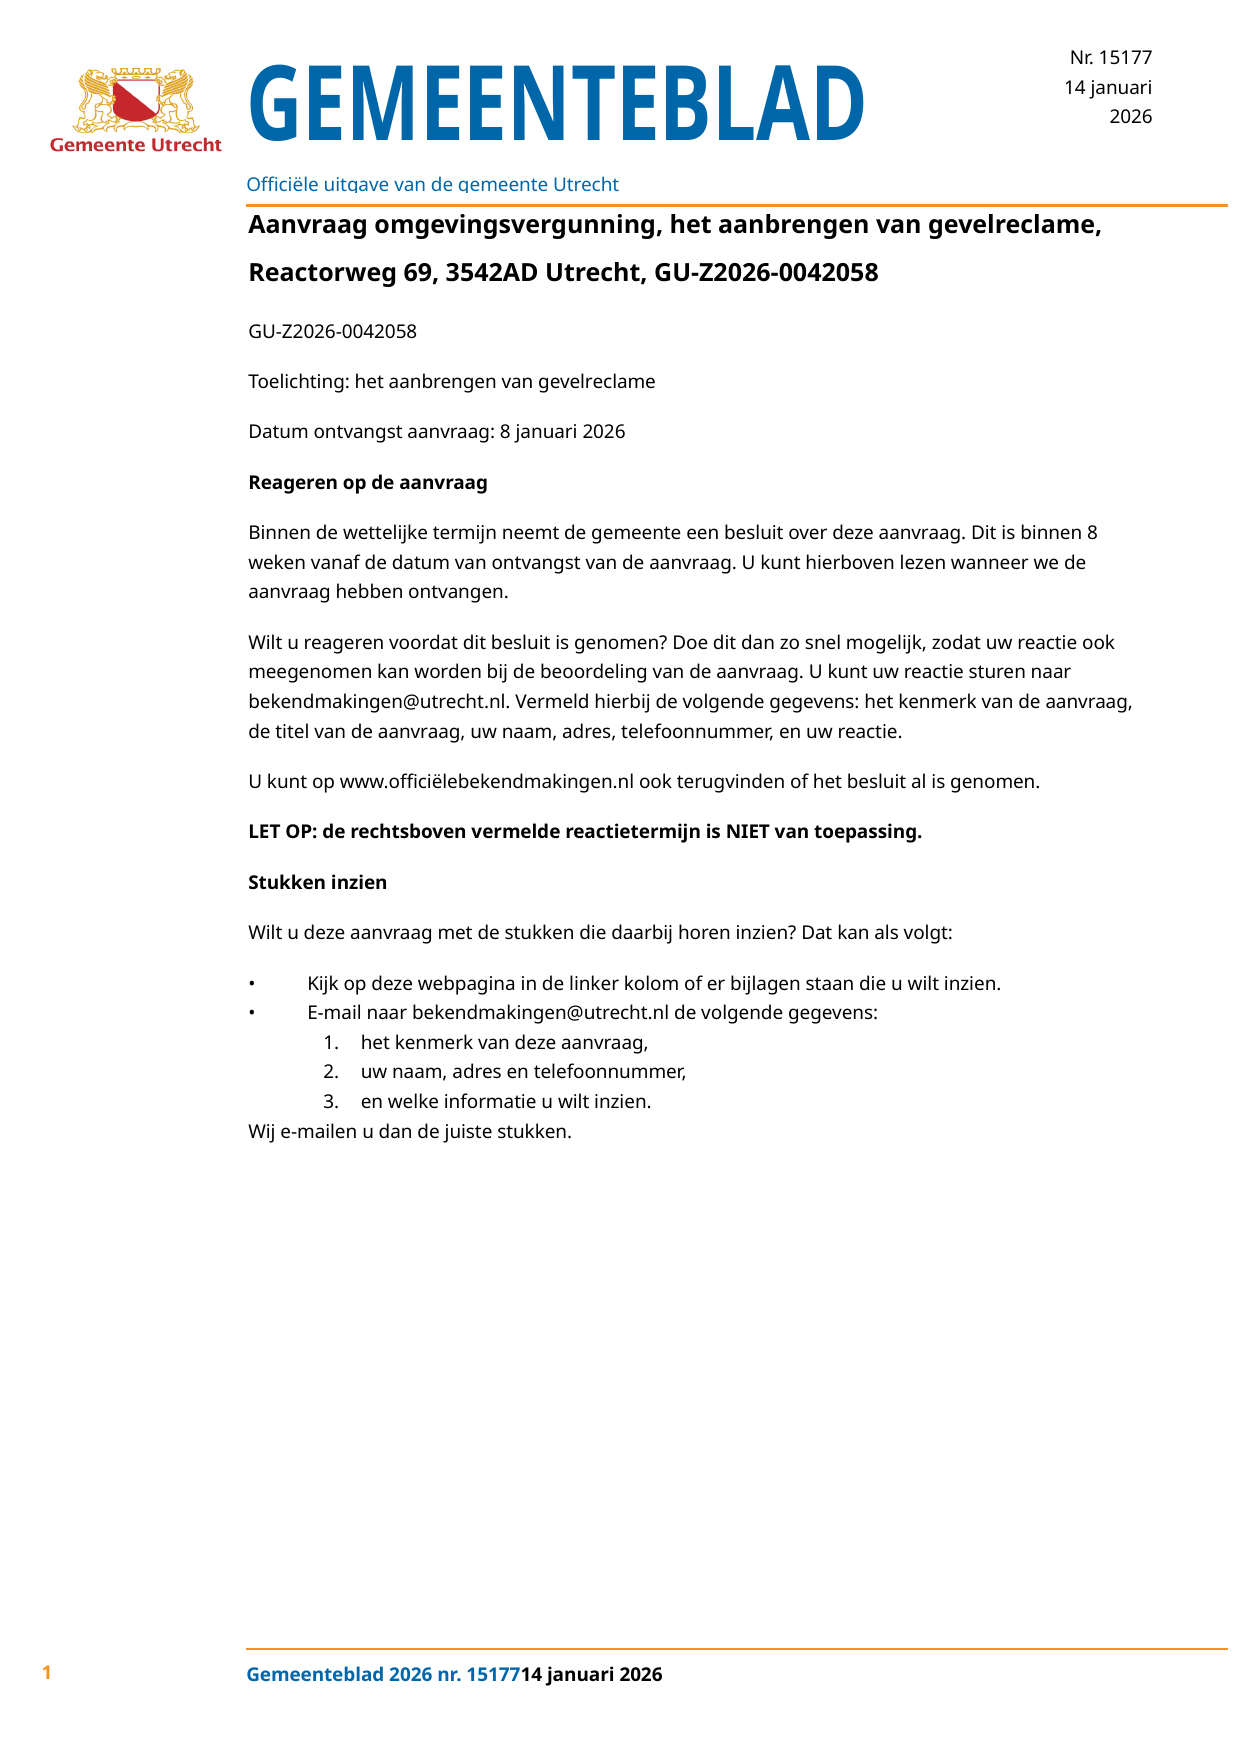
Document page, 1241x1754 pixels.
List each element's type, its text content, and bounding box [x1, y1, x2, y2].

text Reageren op de aanvraag [248, 469, 1152, 495]
text Wij e-mailen u dan de juiste stukken. [248, 1118, 1152, 1144]
text GU-Z2026-0042058 [248, 318, 1152, 344]
list E-mail naar bekendmakingen@utrecht.nl de volgende gegevens: [248, 999, 1152, 1025]
picture [41, 47, 231, 172]
text LET OP: de rechtsboven vermelde reactietermijn is NIET van toepassing. [248, 819, 1152, 844]
text Wilt u deze aanvraag met de stukken die daarbij horen inzien? Dat kan als volgt: [248, 919, 1152, 945]
list het kenmerk van deze aanvraag, [323, 1029, 1152, 1055]
text Datum ontvangst aanvraag: 8 januari 2026 [248, 419, 1152, 444]
list Kijk op deze webpagina in de linker kolom of er bijlagen staan die u wilt inzien. [248, 970, 1152, 996]
text Wilt u reageren voordat dit besluit is genomen? Doe dit dan zo snel mogelijk, zodat uw reactie ook meegenomen kan worden bij de beoordeling van de aanvraag. U kunt uw reactie sturen naar bekendmakingen@utrecht.nl. Vermeld hierbij de volgende gegevens: het kenmerk van de aanvraag, de titel van de aanvraag, uw naam, adres, telefoonnummer, en uw reactie. [248, 629, 1152, 744]
text Binnen de wettelijke termijn neemt de gemeente een besluit over deze aanvraag. Dit is binnen 8 weken vanaf de datum van ontvangst van de aanvraag. U kunt hierboven lezen wanneer we de aanvraag hebben ontvangen. [248, 519, 1152, 604]
list en welke informatie u wilt inzien. [323, 1088, 1152, 1114]
text Aanvraag omgevingsvergunning, het aanbrengen van gevelreclame, Reactorweg 69, 3542AD Utrecht, GU-Z2026-0042058 [248, 207, 1152, 288]
text U kunt op www.officiëlebekendmakingen.nl ook terugvinden of het besluit al is genomen. [248, 768, 1152, 794]
text Toelichting: het aanbrengen van gevelreclame [248, 368, 1152, 394]
text Stukken inzien [248, 869, 1152, 895]
list uw naam, adres en telefoonnummer, [323, 1059, 1152, 1084]
